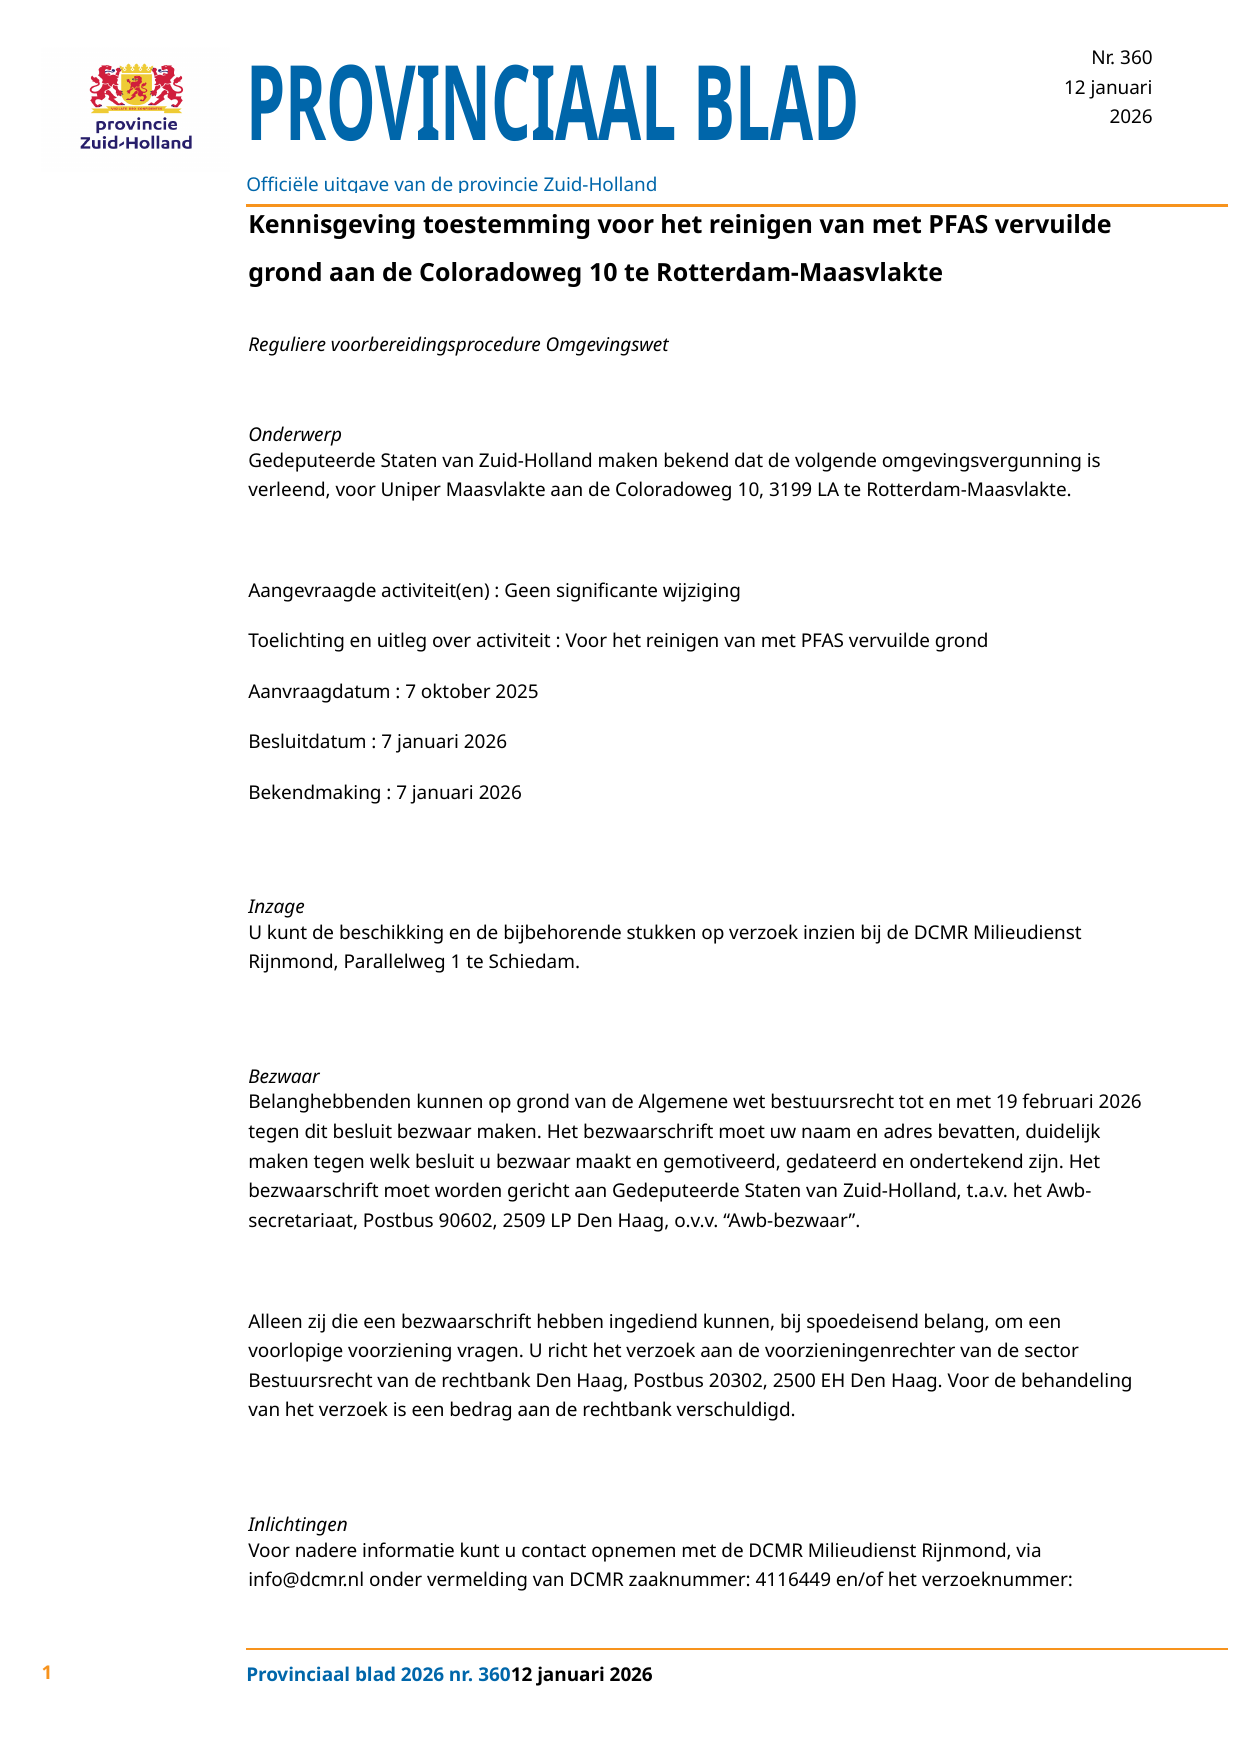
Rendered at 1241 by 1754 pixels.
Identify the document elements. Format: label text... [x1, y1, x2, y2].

text Inlichtingen [248, 1511, 1152, 1537]
text Besluitdatum : 7 januari 2026 [248, 728, 1152, 754]
text Belanghebbenden kunnen op grond van de Algemene wet bestuursrecht tot en met 19 februari 2026 tegen dit besluit bezwaar maken. Het bezwaarschrift moet uw naam en adres bevatten, duidelijk maken tegen welk besluit u bezwaar maakt en gemotiveerd, gedateerd en ondertekend zijn. Het bezwaarschrift moet worden gericht aan Gedeputeerde Staten van Zuid-Holland, t.a.v. het Awb-secretariaat, Postbus 90602, 2509 LP Den Haag, o.v.v. “Awb-bezwaar”. [248, 1089, 1152, 1233]
text Alleen zij die een bezwaarschrift hebben ingediend kunnen, bij spoedeisend belang, om een voorlopige voorziening vragen. U richt het verzoek aan de voorzieningenrechter van de sector Bestuursrecht van de rechtbank Den Haag, Postbus 20302, 2500 EH Den Haag. Voor de behandeling van het verzoek is een bedrag aan de rechtbank verschuldigd. [248, 1308, 1152, 1422]
picture [41, 47, 231, 172]
text Bekendmaking : 7 januari 2026 [248, 779, 1152, 805]
text Reguliere voorbereidingsprocedure Omgevingswet [248, 331, 1152, 357]
text Inzage [248, 893, 1152, 919]
text Aanvraagdatum : 7 oktober 2025 [248, 678, 1152, 704]
text Onderwerp [248, 421, 1152, 447]
text Gedeputeerde Staten van Zuid-Holland maken bekend dat de volgende omgevingsvergunning is verleend, voor Uniper Maasvlakte aan de Coloradoweg 10, 3199 LA te Rotterdam-Maasvlakte. [248, 447, 1152, 502]
text Aangevraagde activiteit(en) : Geen significante wijziging [248, 577, 1152, 603]
text Bezwaar [248, 1063, 1152, 1089]
text Voor nadere informatie kunt u contact opnemen met de DCMR Milieudienst Rijnmond, via info@dcmr.nl onder vermelding van DCMR zaaknummer: 4116449 en/of het verzoeknummer: [248, 1537, 1152, 1592]
text Toelichting en uitleg over activiteit : Voor het reinigen van met PFAS vervuilde grond [248, 628, 1152, 653]
text U kunt de beschikking en de bijbehorende stukken op verzoek inzien bij de DCMR Milieudienst Rijnmond, Parallelweg 1 te Schiedam. [248, 919, 1152, 974]
text Kennisgeving toestemming voor het reinigen van met PFAS vervuilde grond aan de Coloradoweg 10 te Rotterdam-Maasvlakte [248, 207, 1152, 288]
